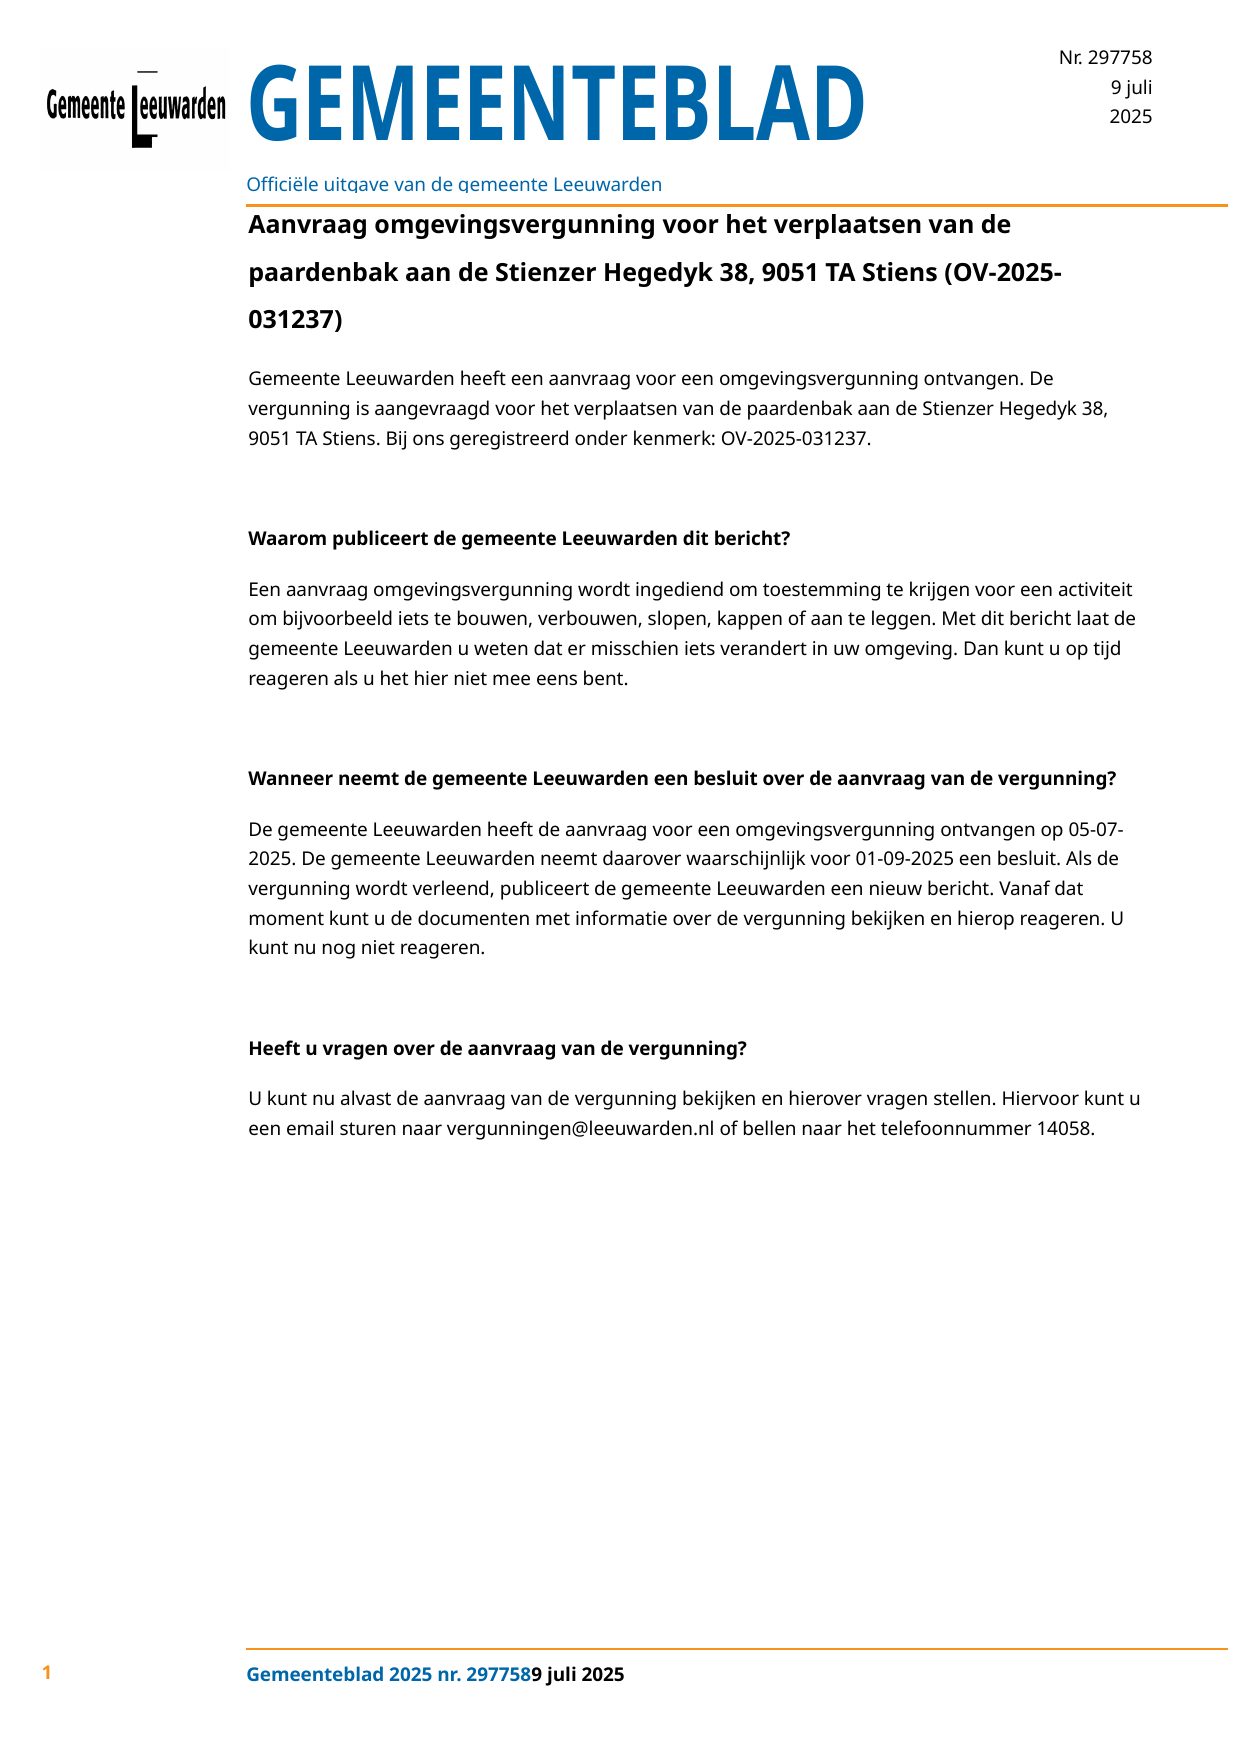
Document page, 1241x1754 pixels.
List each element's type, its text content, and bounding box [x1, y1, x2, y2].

picture [41, 47, 231, 172]
text Gemeente Leeuwarden heeft een aanvraag voor een omgevingsvergunning ontvangen. De vergunning is aangevraagd voor het verplaatsen van de paardenbak aan de Stienzer Hegedyk 38, 9051 TA Stiens. Bij ons geregistreerd onder kenmerk: OV-2025-031237. [248, 366, 1152, 450]
text U kunt nu alvast de aanvraag van de vergunning bekijken en hierover vragen stellen. Hiervoor kunt u een email sturen naar vergunningen@leeuwarden.nl of bellen naar het telefoonnummer 14058. [248, 1086, 1152, 1141]
text Een aanvraag omgevingsvergunning wordt ingediend om toestemming te krijgen voor een activiteit om bijvoorbeeld iets te bouwen, verbouwen, slopen, kappen of aan te leggen. Met dit bericht laat de gemeente Leeuwarden u weten dat er misschien iets verandert in uw omgeving. Dan kunt u op tijd reageren als u het hier niet mee eens bent. [248, 576, 1152, 690]
text Aanvraag omgevingsvergunning voor het verplaatsen van de paardenbak aan de Stienzer Hegedyk 38, 9051 TA Stiens (OV-2025-031237) [248, 207, 1152, 336]
text Wanneer neemt de gemeente Leeuwarden een besluit over de aanvraag van de vergunning? [248, 766, 1152, 791]
text De gemeente Leeuwarden heeft de aanvraag voor een omgevingsvergunning ontvangen op 05-07-2025. De gemeente Leeuwarden neemt daarover waarschijnlijk voor 01-09-2025 een besluit. Als de vergunning wordt verleend, publiceert de gemeente Leeuwarden een nieuw bericht. Vanaf dat moment kunt u de documenten met informatie over de vergunning bekijken en hierop reageren. U kunt nu nog niet reageren. [248, 816, 1152, 960]
text Waarom publiceert de gemeente Leeuwarden dit bericht? [248, 526, 1152, 551]
text Heeft u vragen over de aanvraag van de vergunning? [248, 1035, 1152, 1061]
